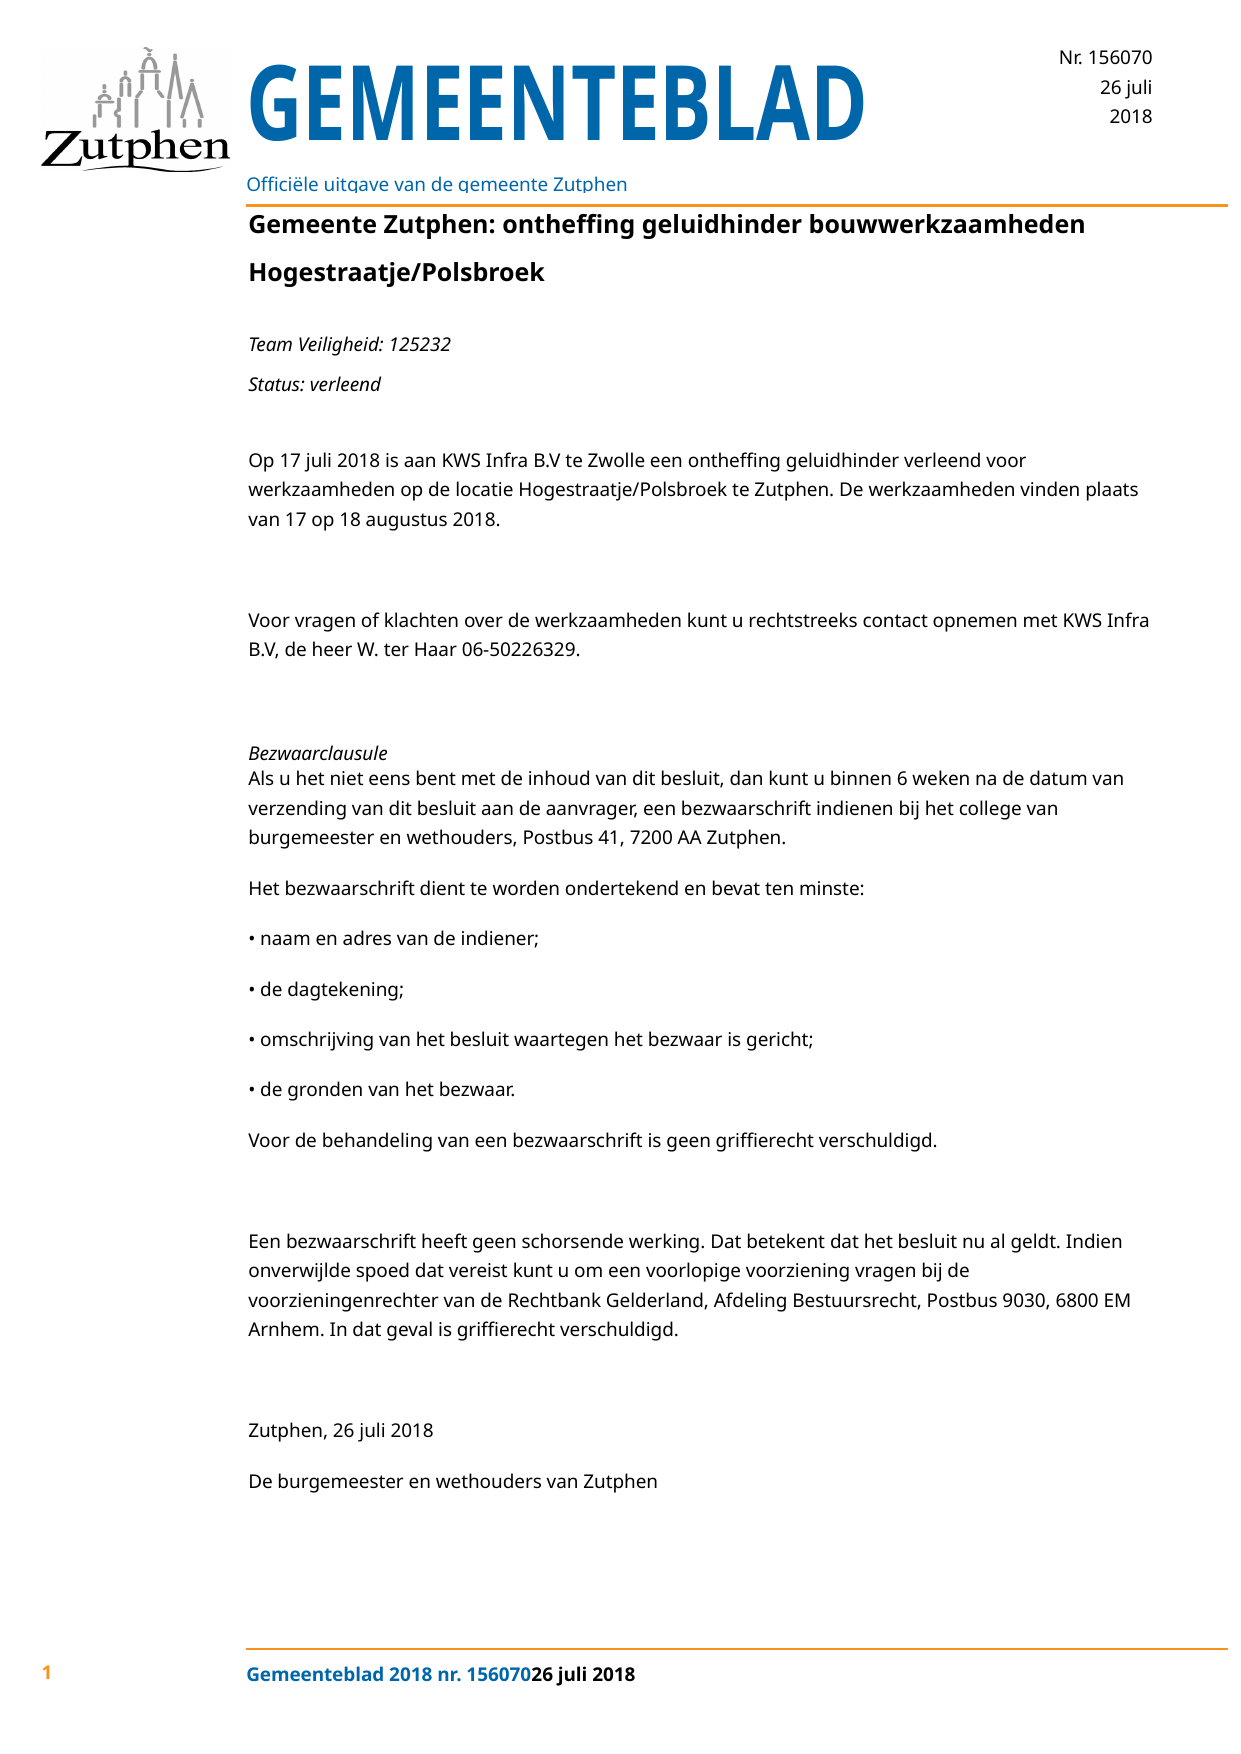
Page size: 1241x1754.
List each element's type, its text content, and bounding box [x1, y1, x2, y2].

picture [41, 47, 231, 172]
text Voor vragen of klachten over de werkzaamheden kunt u rechtstreeks contact opnemen met KWS Infra B.V, de heer W. ter Haar 06-50226329. [248, 607, 1152, 662]
text Bezwaarclausule [248, 740, 1152, 765]
text Voor de behandeling van een bezwaarschrift is geen griffierecht verschuldigd. [248, 1127, 1152, 1153]
text Gemeente Zutphen: ontheffing geluidhinder bouwwerkzaamheden Hogestraatje/Polsbroek [248, 207, 1152, 288]
text Het bezwaarschrift dient te worden ondertekend en bevat ten minste: [248, 875, 1152, 901]
text • de gronden van het bezwaar. [248, 1077, 1152, 1102]
text Status: verleend [248, 371, 1152, 396]
text Een bezwaarschrift heeft geen schorsende werking. Dat betekent dat het besluit nu al geldt. Indien onverwijlde spoed dat vereist kunt u om een voorlopige voorziening vragen bij de voorzieningenrechter van de Rechtbank Gelderland, Afdeling Bestuursrecht, Postbus 9030, 6800 EM Arnhem. In dat geval is griffierecht verschuldigd. [248, 1228, 1152, 1342]
text De burgemeester en wethouders van Zutphen [248, 1468, 1152, 1494]
text • naam en adres van de indiener; [248, 925, 1152, 951]
text • de dagtekening; [248, 976, 1152, 1002]
text Op 17 juli 2018 is aan KWS Infra B.V te Zwolle een ontheffing geluidhinder verleend voor werkzaamheden op de locatie Hogestraatje/Polsbroek te Zutphen. De werkzaamheden vinden plaats van 17 op 18 augustus 2018. [248, 447, 1152, 532]
text • omschrijving van het besluit waartegen het bezwaar is gericht; [248, 1026, 1152, 1052]
text Als u het niet eens bent met de inhoud van dit besluit, dan kunt u binnen 6 weken na de datum van verzending van dit besluit aan de aanvrager, een bezwaarschrift indienen bij het college van burgemeester en wethouders, Postbus 41, 7200 AA Zutphen. [248, 765, 1152, 850]
text Team Veiligheid: 125232 [248, 331, 1152, 357]
text Zutphen, 26 juli 2018 [248, 1417, 1152, 1443]
